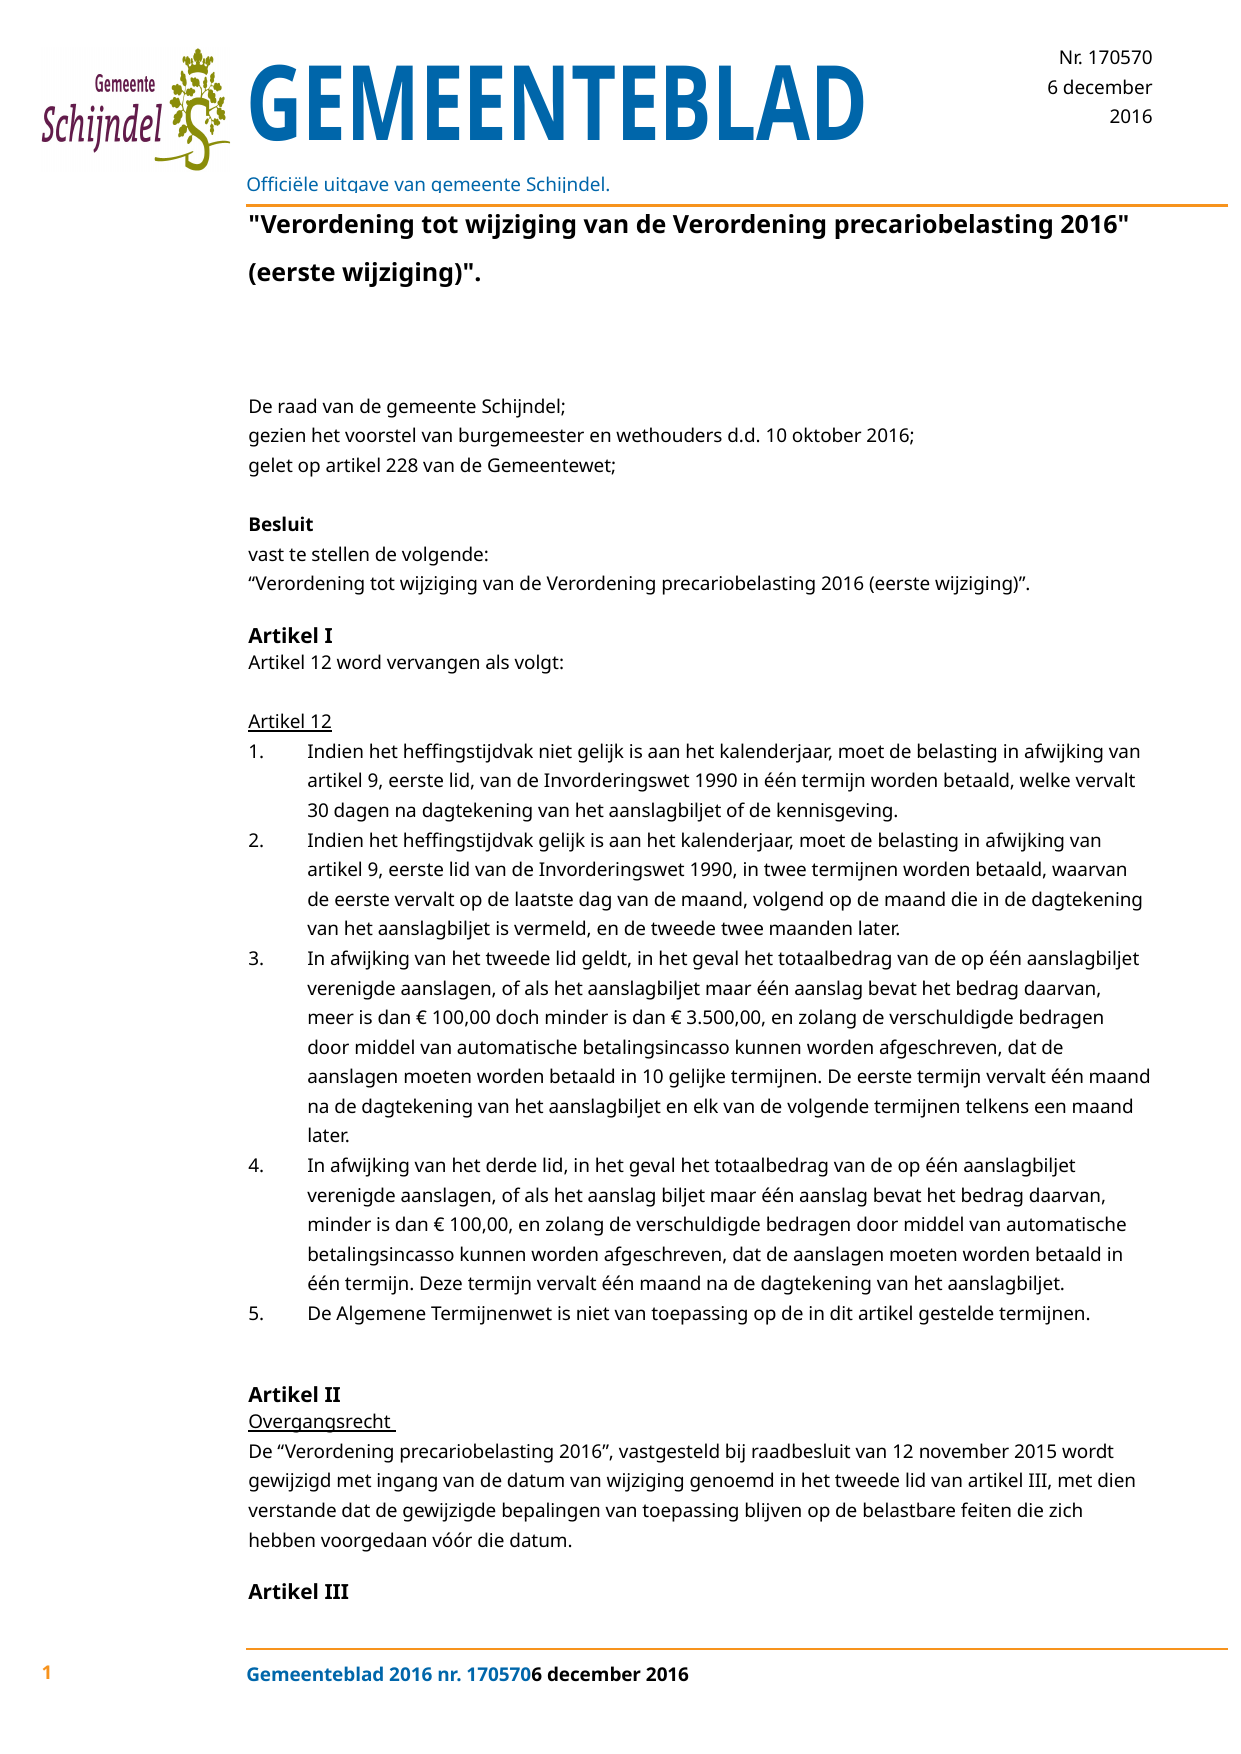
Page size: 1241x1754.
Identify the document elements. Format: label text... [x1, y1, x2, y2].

text Artikel II [248, 1380, 1152, 1408]
text Artikel III [248, 1577, 1152, 1606]
text Artikel I [248, 621, 1152, 649]
text “Verordening tot wijziging van de Verordening precariobelasting 2016 (eerste wijziging)”. [248, 570, 1152, 596]
text vast te stellen de volgende: [248, 541, 1152, 567]
list De Algemene Termijnenwet is niet van toepassing op de in dit artikel gestelde termijnen. [248, 1300, 1152, 1326]
text Artikel 12 word vervangen als volgt: [248, 649, 1152, 675]
picture [41, 47, 231, 172]
text gelet op artikel 228 van de Gemeentewet; [248, 452, 1152, 478]
text Artikel 12 [248, 708, 1152, 734]
text De raad van de gemeente Schijndel; [248, 393, 1152, 419]
list Indien het heffingstijdvak gelijk is aan het kalenderjaar, moet de belasting in afwijking van artikel 9, eerste lid van de Invorderingswet 1990, in twee termijnen worden betaald, waarvan de eerste vervalt op de laatste dag van de maand, volgend op de maand die in de dagtekening van het aanslagbiljet is vermeld, en de tweede twee maanden later. [248, 827, 1152, 941]
text gezien het voorstel van burgemeester en wethouders d.d. 10 oktober 2016; [248, 422, 1152, 448]
text De “Verordening precariobelasting 2016”, vastgesteld bij raadbesluit van 12 november 2015 wordt gewijzigd met ingang van de datum van wijziging genoemd in het tweede lid van artikel III, met dien verstande dat de gewijzigde bepalingen van toepassing blijven op de belastbare feiten die zich hebben voorgedaan vóór die datum. [248, 1438, 1152, 1553]
list In afwijking van het derde lid, in het geval het totaalbedrag van de op één aanslagbiljet verenigde aanslagen, of als het aanslag biljet maar één aanslag bevat het bedrag daarvan, minder is dan € 100,00, en zolang de verschuldigde bedragen door middel van automatische betalingsincasso kunnen worden afgeschreven, dat de aanslagen moeten worden betaald in één termijn. Deze termijn vervalt één maand na de dagtekening van het aanslagbiljet. [248, 1152, 1152, 1296]
text Overgangsrecht [248, 1408, 1152, 1434]
list In afwijking van het tweede lid geldt, in het geval het totaalbedrag van de op één aanslagbiljet verenigde aanslagen, of als het aanslagbiljet maar één aanslag bevat het bedrag daarvan, meer is dan € 100,00 doch minder is dan € 3.500,00, en zolang de verschuldigde bedragen door middel van automatische betalingsincasso kunnen worden afgeschreven, dat de aanslagen moeten worden betaald in 10 gelijke termijnen. De eerste termijn vervalt één maand na de dagtekening van het aanslagbiljet en elk van de volgende termijnen telkens een maand later. [248, 945, 1152, 1148]
text "Verordening tot wijziging van de Verordening precariobelasting 2016" (eerste wijziging)". [248, 207, 1152, 288]
text Besluit [248, 511, 1152, 537]
list Indien het heffingstijdvak niet gelijk is aan het kalenderjaar, moet de belasting in afwijking van artikel 9, eerste lid, van de Invorderingswet 1990 in één termijn worden betaald, welke vervalt 30 dagen na dagtekening van het aanslagbiljet of de kennisgeving. [248, 738, 1152, 823]
